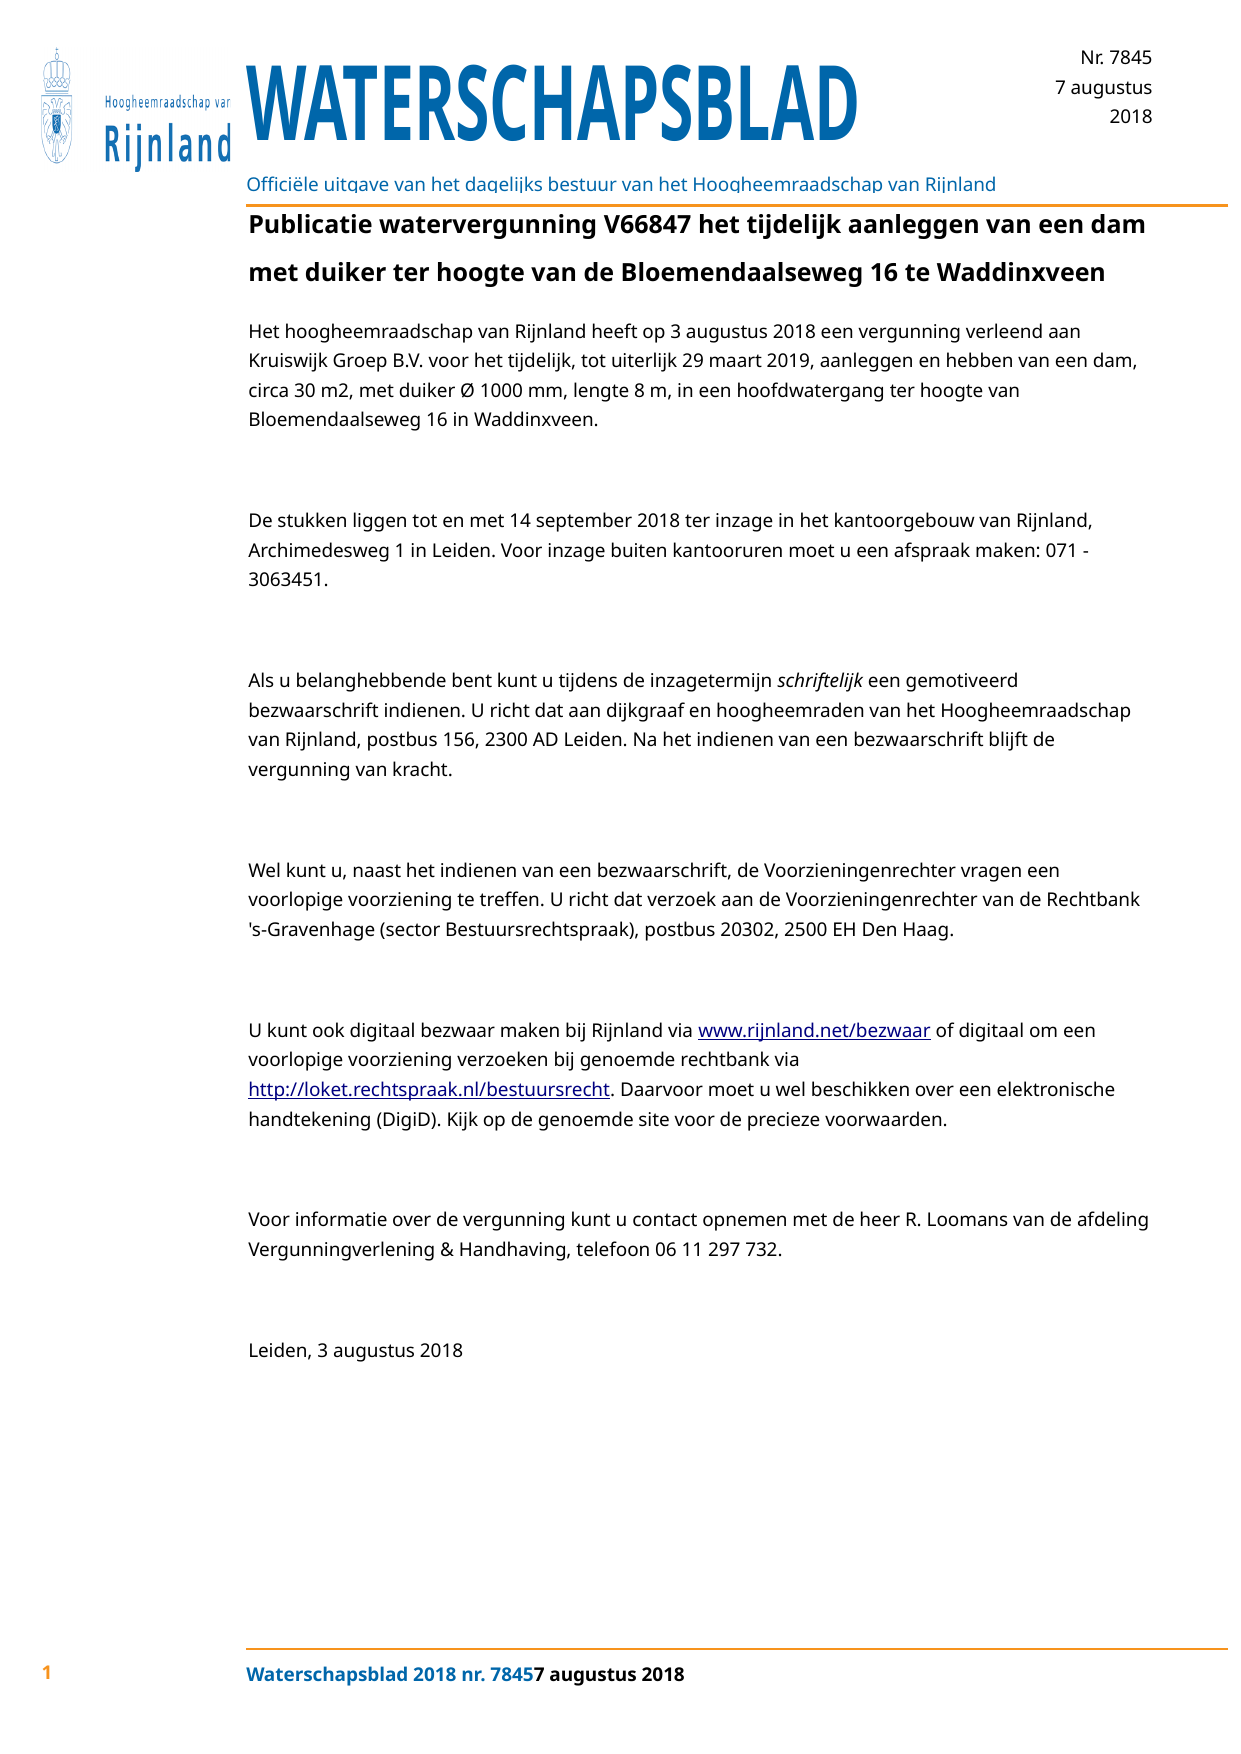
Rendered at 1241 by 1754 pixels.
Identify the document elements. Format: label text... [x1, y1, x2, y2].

picture [41, 47, 231, 172]
text De stukken liggen tot en met 14 september 2018 ter inzage in het kantoorgebouw van Rijnland, Archimedesweg 1 in Leiden. Voor inzage buiten kantooruren moet u een afspraak maken: 071 - 3063451. [248, 507, 1152, 592]
text Het hoogheemraadschap van Rijnland heeft op 3 augustus 2018 een vergunning verleend aan Kruiswijk Groep B.V. voor het tijdelijk, tot uiterlijk 29 maart 2019, aanleggen en hebben van een dam, circa 30 m2, met duiker Ø 1000 mm, lengte 8 m, in een hoofdwatergang ter hoogte van Bloemendaalseweg 16 in Waddinxveen. [248, 318, 1152, 432]
text Als u belanghebbende bent kunt u tijdens de inzagetermijn schriftelijk een gemotiveerd bezwaarschrift indienen. U richt dat aan dijkgraaf en hoogheemraden van het Hoogheemraadschap van Rijnland, postbus 156, 2300 AD Leiden. Na het indienen van een bezwaarschrift blijft de vergunning van kracht. [248, 667, 1152, 782]
text Voor informatie over de vergunning kunt u contact opnemen met de heer R. Loomans van de afdeling Vergunningverlening & Handhaving, telefoon 06 11 297 732. [248, 1207, 1152, 1262]
text Publicatie watervergunning V66847 het tijdelijk aanleggen van een dam met duiker ter hoogte van de Bloemendaalseweg 16 te Waddinxveen [248, 207, 1152, 288]
text U kunt ook digitaal bezwaar maken bij Rijnland via www.rijnland.net/bezwaar of digitaal om een voorlopige voorziening verzoeken bij genoemde rechtbank via http://loket.rechtspraak.nl/bestuursrecht. Daarvoor moet u wel beschikken over een elektronische handtekening (DigiD). Kijk op de genoemde site voor de precieze voorwaarden. [248, 1017, 1152, 1132]
text Wel kunt u, naast het indienen van een bezwaarschrift, de Voorzieningenrechter vragen een voorlopige voorziening te treffen. U richt dat verzoek aan de Voorzieningenrechter van de Rechtbank 's-Gravenhage (sector Bestuursrechtspraak), postbus 20302, 2500 EH Den Haag. [248, 857, 1152, 942]
text Leiden, 3 augustus 2018 [248, 1337, 1152, 1363]
